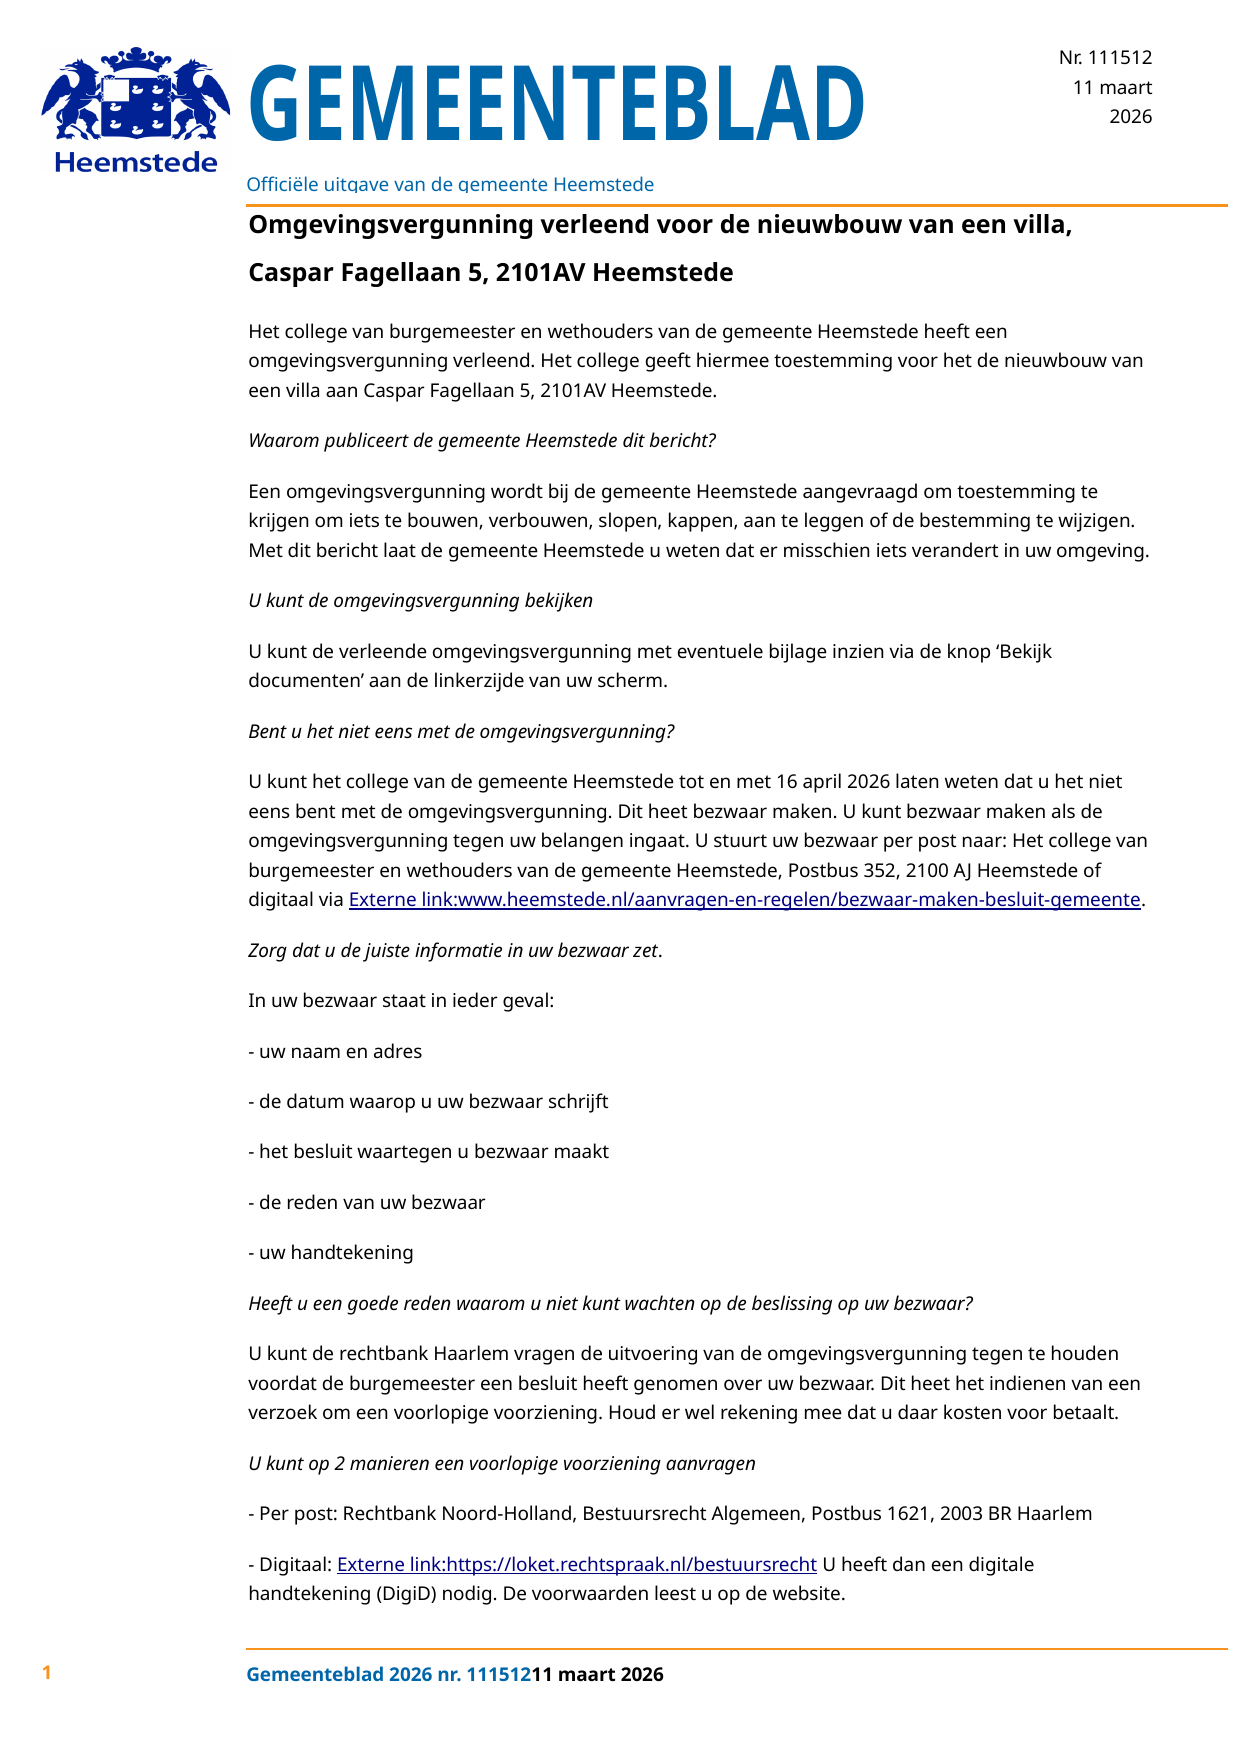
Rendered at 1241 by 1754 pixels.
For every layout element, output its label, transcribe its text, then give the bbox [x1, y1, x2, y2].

text In uw bezwaar staat in ieder geval: [248, 987, 1152, 1013]
picture [41, 47, 231, 172]
text U kunt de rechtbank Haarlem vragen de uitvoering van de omgevingsvergunning tegen te houden voordat de burgemeester een besluit heeft genomen over uw bezwaar. Dit heet het indienen van een verzoek om een voorlopige voorziening. Houd er wel rekening mee dat u daar kosten voor betaalt. [248, 1340, 1152, 1425]
text Bent u het niet eens met de omgevingsvergunning? [248, 718, 1152, 744]
text Omgevingsvergunning verleend voor de nieuwbouw van een villa, Caspar Fagellaan 5, 2101AV Heemstede [248, 207, 1152, 288]
text - uw naam en adres [248, 1038, 1152, 1064]
text - Per post: Rechtbank Noord-Holland, Bestuursrecht Algemeen, Postbus 1621, 2003 BR Haarlem [248, 1500, 1152, 1526]
text Zorg dat u de juiste informatie in uw bezwaar zet. [248, 937, 1152, 963]
text U kunt op 2 manieren een voorlopige voorziening aanvragen [248, 1450, 1152, 1476]
text U kunt de omgevingsvergunning bekijken [248, 587, 1152, 613]
text - uw handtekening [248, 1239, 1152, 1265]
text Een omgevingsvergunning wordt bij de gemeente Heemstede aangevraagd om toestemming te krijgen om iets te bouwen, verbouwen, slopen, kappen, aan te leggen of de bestemming te wijzigen. Met dit bericht laat de gemeente Heemstede u weten dat er misschien iets verandert in uw omgeving. [248, 478, 1152, 563]
text - de reden van uw bezwaar [248, 1189, 1152, 1215]
text - Digitaal: Externe link:https://loket.rechtspraak.nl/bestuursrecht U heeft dan een digitale handtekening (DigiD) nodig. De voorwaarden leest u op de website. [248, 1551, 1152, 1606]
text U kunt het college van de gemeente Heemstede tot en met 16 april 2026 laten weten dat u het niet eens bent met de omgevingsvergunning. Dit heet bezwaar maken. U kunt bezwaar maken als de omgevingsvergunning tegen uw belangen ingaat. U stuurt uw bezwaar per post naar: Het college van burgemeester en wethouders van de gemeente Heemstede, Postbus 352, 2100 AJ Heemstede of digitaal via Externe link:www.heemstede.nl/aanvragen-en-regelen/bezwaar-maken-besluit-gemeente. [248, 768, 1152, 912]
text Waarom publiceert de gemeente Heemstede dit bericht? [248, 427, 1152, 453]
text Het college van burgemeester en wethouders van de gemeente Heemstede heeft een omgevingsvergunning verleend. Het college geeft hiermee toestemming voor het de nieuwbouw van een villa aan Caspar Fagellaan 5, 2101AV Heemstede. [248, 318, 1152, 403]
text - het besluit waartegen u bezwaar maakt [248, 1139, 1152, 1164]
text Heeft u een goede reden waarom u niet kunt wachten op de beslissing op uw bezwaar? [248, 1290, 1152, 1316]
text U kunt de verleende omgevingsvergunning met eventuele bijlage inzien via de knop ‘Bekijk documenten’ aan de linkerzijde van uw scherm. [248, 638, 1152, 693]
text - de datum waarop u uw bezwaar schrijft [248, 1088, 1152, 1114]
